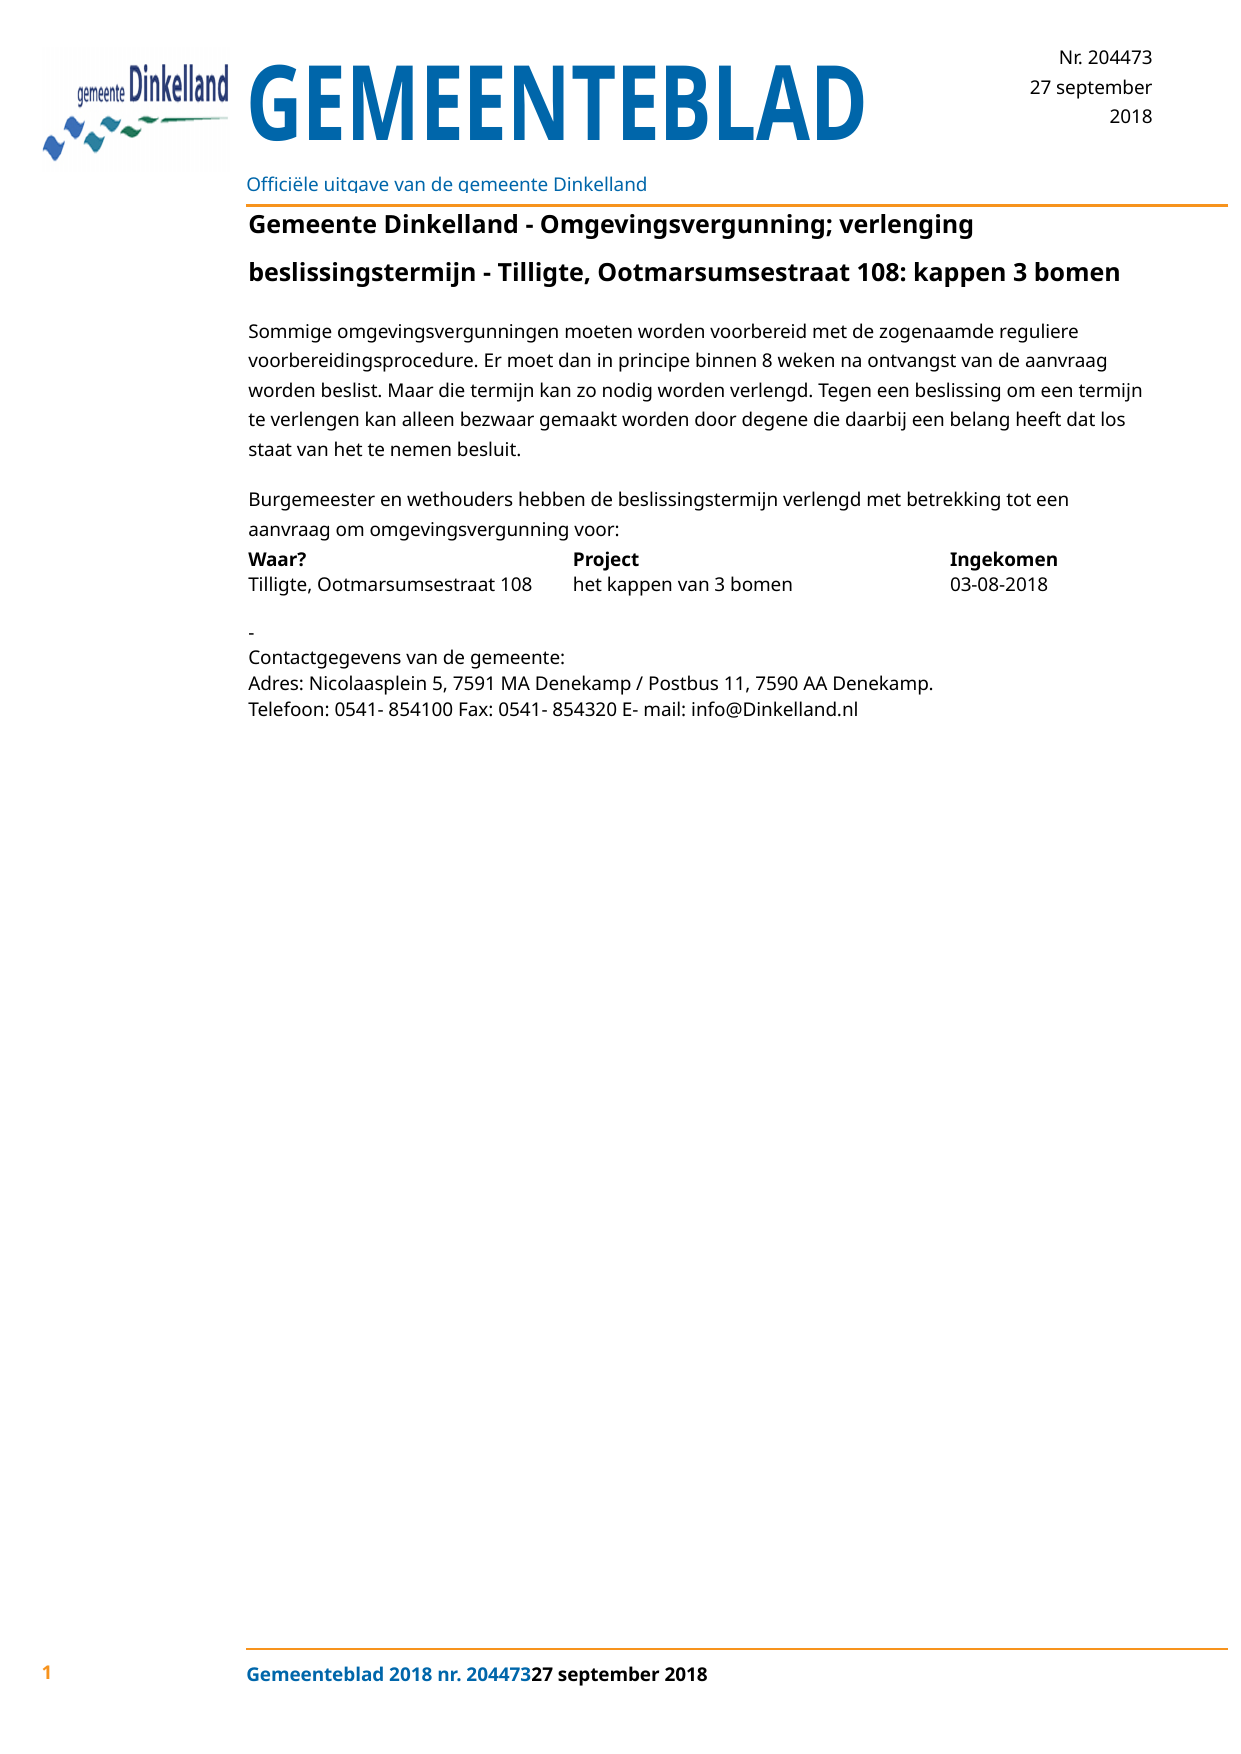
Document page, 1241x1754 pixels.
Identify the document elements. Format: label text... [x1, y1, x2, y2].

table_header Project [573, 546, 950, 572]
text - [248, 619, 1152, 644]
picture [41, 47, 231, 172]
text Burgemeester en wethouders hebben de beslissingstermijn verlengd met betrekking tot een aanvraag om omgevingsvergunning voor: [248, 487, 1152, 542]
table_cell het kappen van 3 bomen [573, 572, 950, 597]
text Gemeente Dinkelland - Omgevingsvergunning; verlenging beslissingstermijn - Tilligte, Ootmarsumsestraat 108: kappen 3 bomen [248, 207, 1152, 288]
table_cell Tilligte, Ootmarsumsestraat 108 [248, 572, 573, 597]
table_cell 03-08-2018 [950, 572, 1152, 597]
table_header Ingekomen [950, 546, 1152, 572]
text Contactgegevens van de gemeente: [248, 644, 1152, 670]
text Sommige omgevingsvergunningen moeten worden voorbereid met de zogenaamde reguliere voorbereidingsprocedure. Er moet dan in principe binnen 8 weken na ontvangst van de aanvraag worden beslist. Maar die termijn kan zo nodig worden verlengd. Tegen een beslissing om een termijn te verlengen kan alleen bezwaar gemaakt worden door degene die daarbij een belang heeft dat los staat van het te nemen besluit. [248, 318, 1152, 462]
text Telefoon: 0541- 854100 Fax: 0541- 854320 E- mail: info@Dinkelland.nl [248, 696, 1152, 722]
table_header Waar? [248, 546, 573, 572]
text Adres: Nicolaasplein 5, 7591 MA Denekamp / Postbus 11, 7590 AA Denekamp. [248, 670, 1152, 696]
